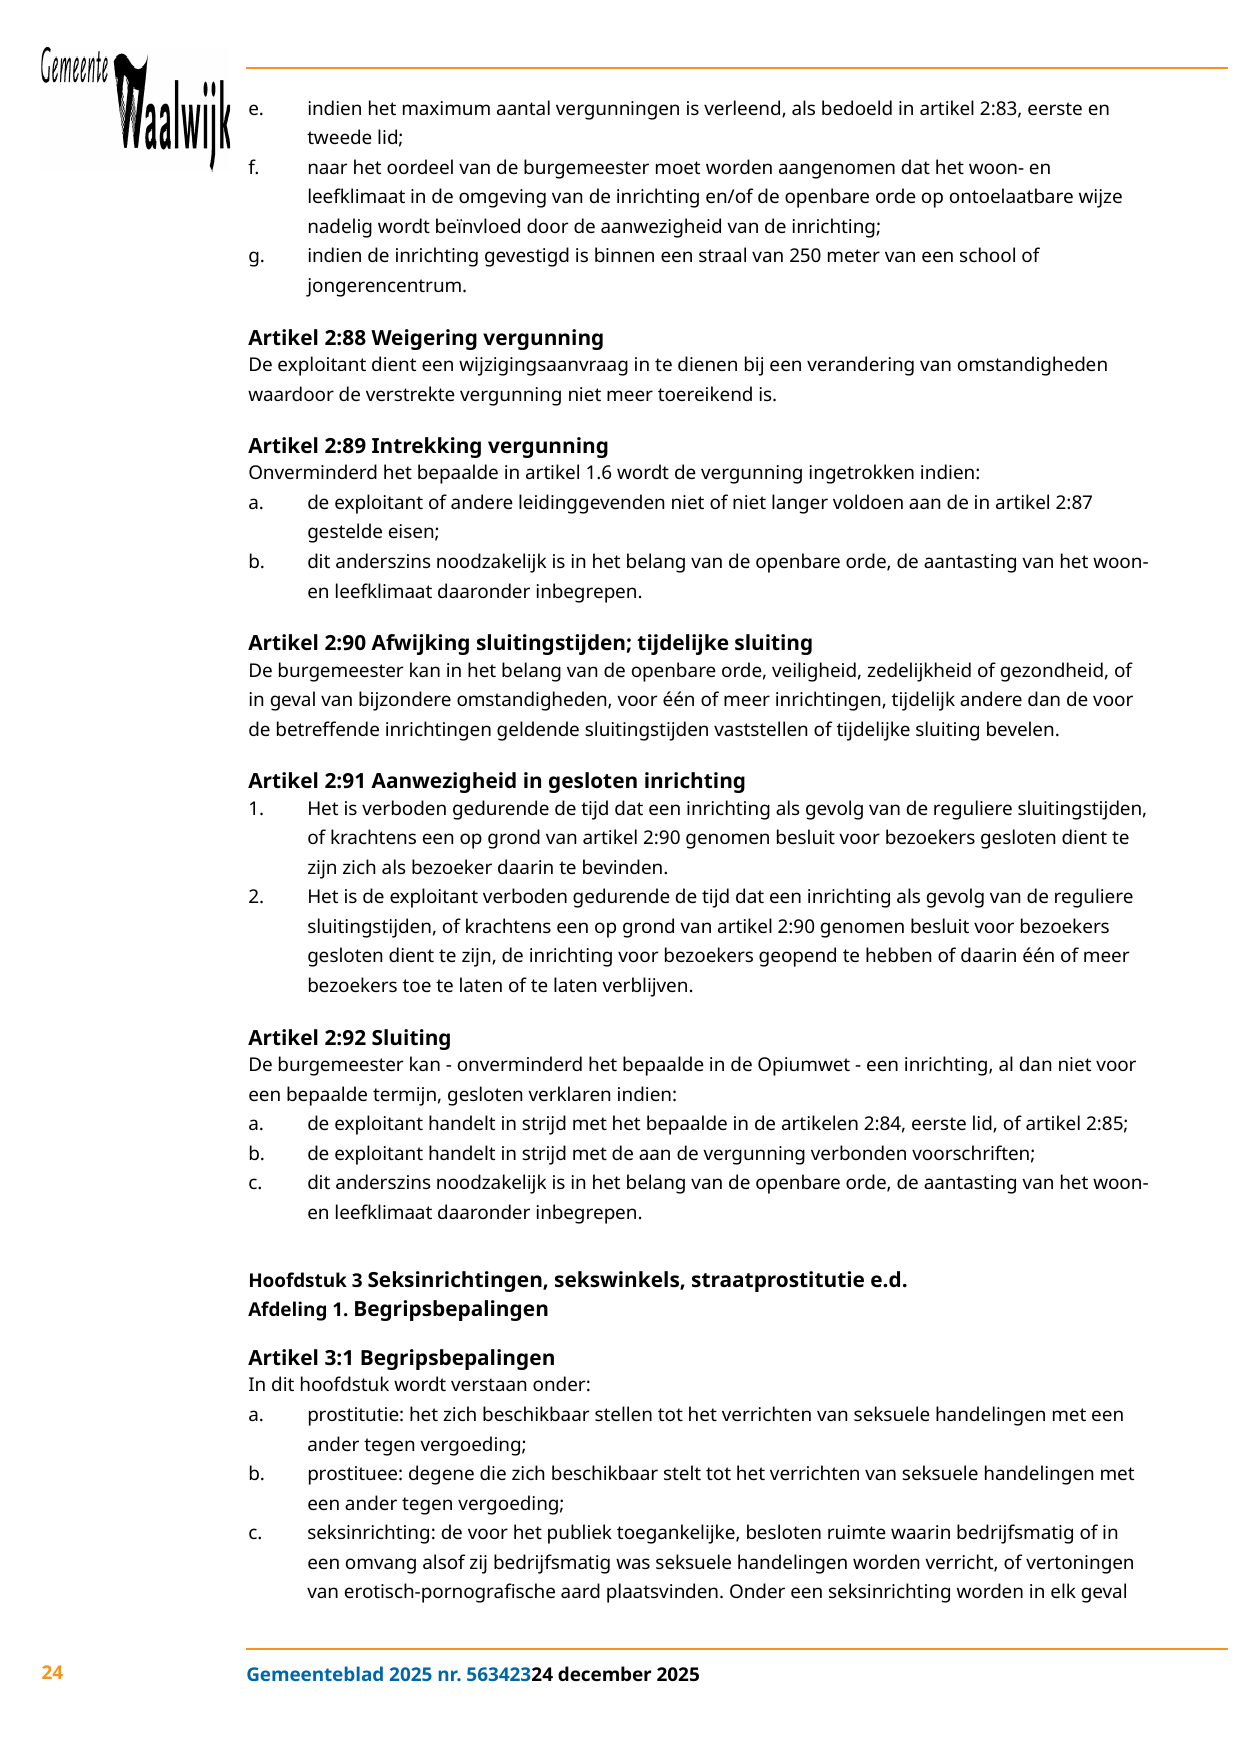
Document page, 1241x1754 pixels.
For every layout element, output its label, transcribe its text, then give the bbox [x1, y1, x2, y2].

list indien de inrichting gevestigd is binnen een straal van 250 meter van een school of jongerencentrum. [248, 243, 1152, 298]
text Artikel 2:92 Sluiting [248, 1023, 1152, 1051]
text Artikel 2:91 Aanwezigheid in gesloten inrichting [248, 766, 1152, 795]
list Het is verboden gedurende de tijd dat een inrichting als gevolg van de reguliere sluitingstijden, of krachtens een op grond van artikel 2:90 genomen besluit voor bezoekers gesloten dient te zijn zich als bezoeker daarin te bevinden. [248, 795, 1152, 880]
text Onverminderd het bepaalde in artikel 1.6 wordt de vergunning ingetrokken indien: [248, 459, 1152, 485]
list naar het oordeel van de burgemeester moet worden aangenomen dat het woon- en leefklimaat in de omgeving van de inrichting en/of de openbare orde op ontoelaatbare wijze nadelig wordt beïnvloed door de aanwezigheid van de inrichting; [248, 154, 1152, 239]
text De burgemeester kan in het belang van de openbare orde, veiligheid, zedelijkheid of gezondheid, of in geval van bijzondere omstandigheden, voor één of meer inrichtingen, tijdelijk andere dan de voor de betreffende inrichtingen geldende sluitingstijden vaststellen of tijdelijke sluiting bevelen. [248, 657, 1152, 742]
text De burgemeester kan - onverminderd het bepaalde in de Opiumwet - een inrichting, al dan niet voor een bepaalde termijn, gesloten verklaren indien: [248, 1051, 1152, 1106]
list de exploitant of andere leidinggevenden niet of niet langer voldoen aan de in artikel 2:87 gestelde eisen; [248, 489, 1152, 544]
list de exploitant handelt in strijd met de aan de vergunning verbonden voorschriften; [248, 1140, 1152, 1166]
text Artikel 2:88 Weigering vergunning [248, 323, 1152, 351]
text Artikel 3:1 Begripsbepalingen [248, 1343, 1152, 1372]
list Het is de exploitant verboden gedurende de tijd dat een inrichting als gevolg van de reguliere sluitingstijden, of krachtens een op grond van artikel 2:90 genomen besluit voor bezoekers gesloten dient te zijn, de inrichting voor bezoekers geopend te hebben of daarin één of meer bezoekers toe te laten of te laten verblijven. [248, 883, 1152, 998]
list dit anderszins noodzakelijk is in het belang van de openbare orde, de aantasting van het woon- en leefklimaat daaronder inbegrepen. [248, 548, 1152, 604]
list indien het maximum aantal vergunningen is verleend, als bedoeld in artikel 2:83, eerste en tweede lid; [248, 95, 1152, 150]
text In dit hoofdstuk wordt verstaan onder: [248, 1372, 1152, 1397]
list prostituee: degene die zich beschikbaar stelt tot het verrichten van seksuele handelingen met een ander tegen vergoeding; [248, 1460, 1152, 1516]
text De exploitant dient een wijzigingsaanvraag in te dienen bij een verandering van omstandigheden waardoor de verstrekte vergunning niet meer toereikend is. [248, 351, 1152, 406]
list seksinrichting: de voor het publiek toegankelijke, besloten ruimte waarin bedrijfsmatig of in een omvang alsof zij bedrijfsmatig was seksuele handelingen worden verricht, of vertoningen van erotisch-pornografische aard plaatsvinden. Onder een seksinrichting worden in elk geval [248, 1519, 1152, 1604]
text Hoofdstuk 3 Seksinrichtingen, sekswinkels, straatprostitutie e.d. [248, 1265, 1152, 1294]
list de exploitant handelt in strijd met het bepaalde in de artikelen 2:84, eerste lid, of artikel 2:85; [248, 1110, 1152, 1136]
list prostitutie: het zich beschikbaar stellen tot het verrichten van seksuele handelingen met een ander tegen vergoeding; [248, 1401, 1152, 1456]
text Artikel 2:90 Afwijking sluitingstijden; tijdelijke sluiting [248, 628, 1152, 657]
text Afdeling 1. Begripsbepalingen [248, 1294, 1152, 1322]
picture [41, 47, 231, 172]
list dit anderszins noodzakelijk is in het belang van de openbare orde, de aantasting van het woon- en leefklimaat daaronder inbegrepen. [248, 1169, 1152, 1225]
text Artikel 2:89 Intrekking vergunning [248, 431, 1152, 459]
